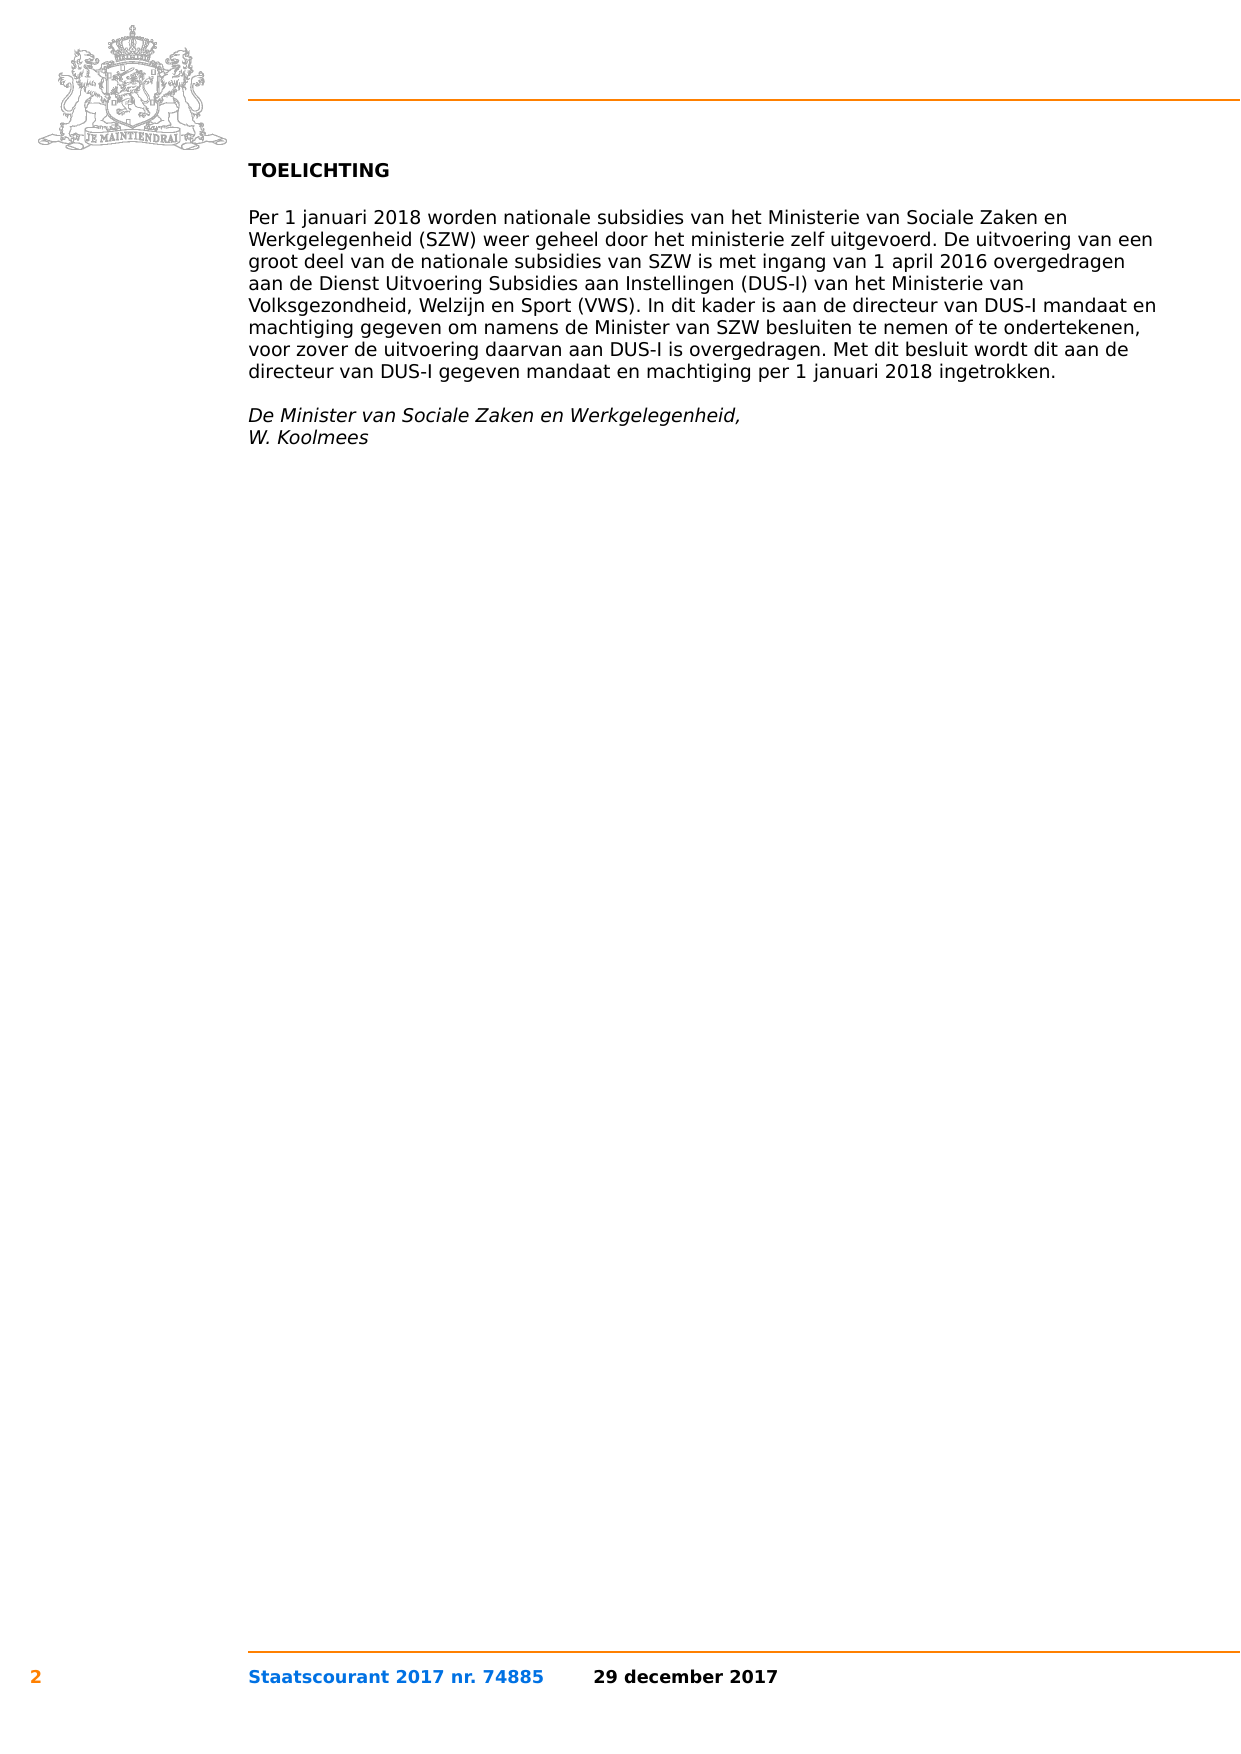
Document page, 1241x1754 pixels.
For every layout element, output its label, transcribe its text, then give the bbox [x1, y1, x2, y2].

text Per 1 januari 2018 worden nationale subsidies van het Ministerie van Sociale Zaken en Werkgelegenheid (SZW) weer geheel door het ministerie zelf uitgevoerd. De uitvoering van een groot deel van de nationale subsidies van SZW is met ingang van 1 april 2016 overgedragen aan de Dienst Uitvoering Subsidies aan Instellingen (DUS-I) van het Ministerie van Volksgezondheid, Welzijn en Sport (VWS). In dit kader is aan de directeur van DUS-I mandaat en machtiging gegeven om namens de Minister van SZW besluiten te nemen of te ondertekenen, voor zover de uitvoering daarvan aan DUS-I is overgedragen. Met dit besluit wordt dit aan de directeur van DUS-I gegeven mandaat en machtiging per 1 januari 2018 ingetrokken. [248, 207, 1163, 383]
picture [38, 25, 227, 150]
text De Minister van Sociale Zaken en Werkgelegenheid, W. Koolmees [248, 404, 1163, 448]
subtitle TOELICHTING [248, 160, 1163, 182]
